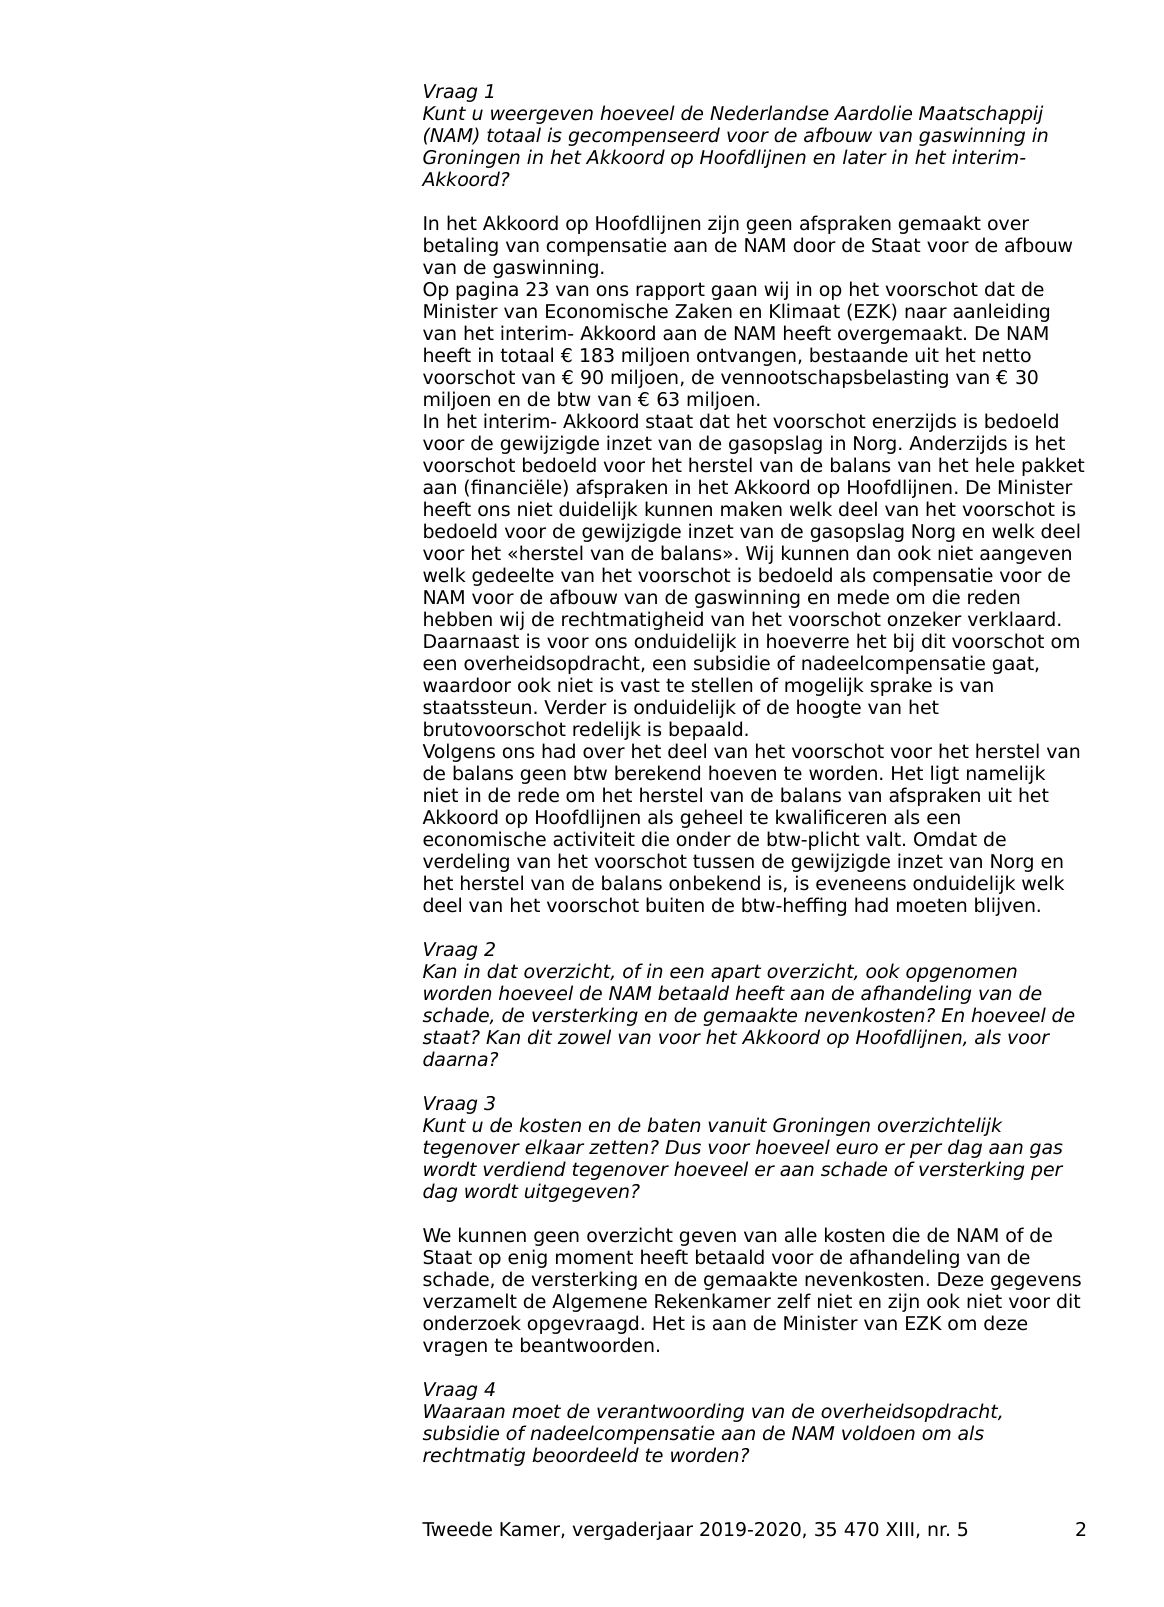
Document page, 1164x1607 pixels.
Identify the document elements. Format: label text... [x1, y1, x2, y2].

text Vraag 2 [422, 939, 1087, 961]
text Kunt u weergeven hoeveel de Nederlandse Aardolie Maatschappij (NAM) totaal is gecompenseerd voor de afbouw van gaswinning in Groningen in het Akkoord op Hoofdlijnen en later in het interim- Akkoord? [422, 103, 1087, 191]
text Kan in dat overzicht, of in een apart overzicht, ook opgenomen worden hoeveel de NAM betaald heeft aan de afhandeling van de schade, de versterking en de gemaakte nevenkosten? En hoeveel de staat? Kan dit zowel van voor het Akkoord op Hoofdlijnen, als voor daarna? [422, 961, 1087, 1071]
text We kunnen geen overzicht geven van alle kosten die de NAM of de Staat op enig moment heeft betaald voor de afhandeling van de schade, de versterking en de gemaakte nevenkosten. Deze gegevens verzamelt de Algemene Rekenkamer zelf niet en zijn ook niet voor dit onderzoek opgevraagd. Het is aan de Minister van EZK om deze vragen te beantwoorden. [422, 1225, 1087, 1357]
text Kunt u de kosten en de baten vanuit Groningen overzichtelijk tegenover elkaar zetten? Dus voor hoeveel euro er per dag aan gas wordt verdiend tegenover hoeveel er aan schade of versterking per dag wordt uitgegeven? [422, 1115, 1087, 1203]
text Vraag 4 [422, 1379, 1087, 1401]
text Vraag 1 [422, 81, 1087, 103]
text Volgens ons had over het deel van het voorschot voor het herstel van de balans geen btw berekend hoeven te worden. Het ligt namelijk niet in de rede om het herstel van de balans van afspraken uit het Akkoord op Hoofdlijnen als geheel te kwalificeren als een economische activiteit die onder de btw-plicht valt. Omdat de verdeling van het voorschot tussen de gewijzigde inzet van Norg en het herstel van de balans onbekend is, is eveneens onduidelijk welk deel van het voorschot buiten de btw-heffing had moeten blijven. [422, 741, 1087, 917]
text In het interim- Akkoord staat dat het voorschot enerzijds is bedoeld voor de gewijzigde inzet van de gasopslag in Norg. Anderzijds is het voorschot bedoeld voor het herstel van de balans van het hele pakket aan (financiële) afspraken in het Akkoord op Hoofdlijnen. De Minister heeft ons niet duidelijk kunnen maken welk deel van het voorschot is bedoeld voor de gewijzigde inzet van de gasopslag Norg en welk deel voor het «herstel van de balans». Wij kunnen dan ook niet aangeven welk gedeelte van het voorschot is bedoeld als compensatie voor de NAM voor de afbouw van de gaswinning en mede om die reden hebben wij de rechtmatigheid van het voorschot onzeker verklaard. Daarnaast is voor ons onduidelijk in hoeverre het bij dit voorschot om een overheidsopdracht, een subsidie of nadeelcompensatie gaat, waardoor ook niet is vast te stellen of mogelijk sprake is van staatssteun. Verder is onduidelijk of de hoogte van het brutovoorschot redelijk is bepaald. [422, 411, 1087, 741]
text Vraag 3 [422, 1093, 1087, 1115]
text Waaraan moet de verantwoording van de overheidsopdracht, subsidie of nadeelcompensatie aan de NAM voldoen om als rechtmatig beoordeeld te worden? [422, 1401, 1087, 1467]
text In het Akkoord op Hoofdlijnen zijn geen afspraken gemaakt over betaling van compensatie aan de NAM door de Staat voor de afbouw van de gaswinning. [422, 213, 1087, 279]
text Op pagina 23 van ons rapport gaan wij in op het voorschot dat de Minister van Economische Zaken en Klimaat (EZK) naar aanleiding van het interim- Akkoord aan de NAM heeft overgemaakt. De NAM heeft in totaal € 183 miljoen ontvangen, bestaande uit het netto voorschot van € 90 miljoen, de vennootschapsbelasting van € 30 miljoen en de btw van € 63 miljoen. [422, 279, 1087, 411]
